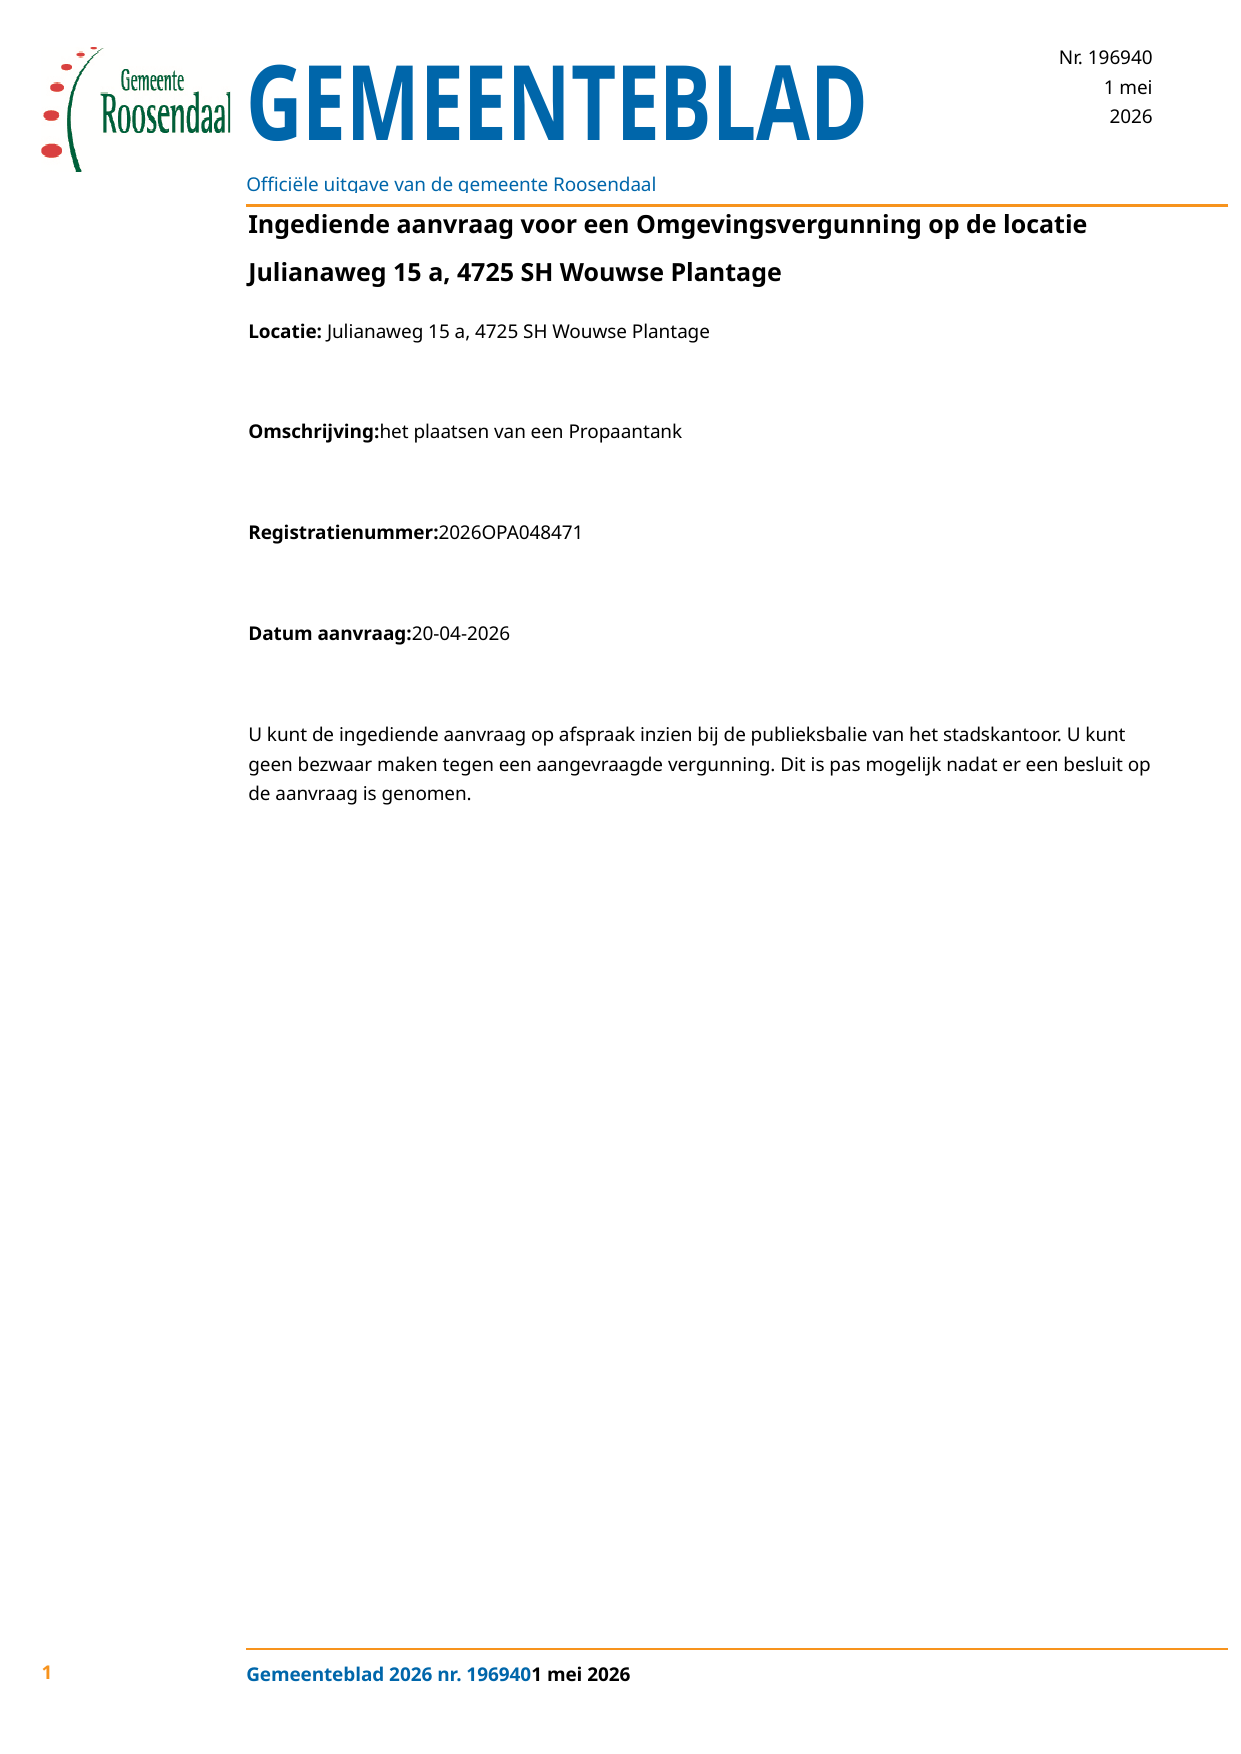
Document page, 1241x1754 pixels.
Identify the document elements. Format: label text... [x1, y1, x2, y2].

picture [41, 47, 231, 172]
text Registratienummer:2026OPA048471 [248, 519, 1152, 545]
text Ingediende aanvraag voor een Omgevingsvergunning op de locatie Julianaweg 15 a, 4725 SH Wouwse Plantage [248, 207, 1152, 288]
text Datum aanvraag:20-04-2026 [248, 620, 1152, 646]
text Omschrijving:het plaatsen van een Propaantank [248, 419, 1152, 444]
text Locatie: Julianaweg 15 a, 4725 SH Wouwse Plantage [248, 318, 1152, 344]
text U kunt de ingediende aanvraag op afspraak inzien bij de publieksbalie van het stadskantoor. U kunt geen bezwaar maken tegen een aangevraagde vergunning. Dit is pas mogelijk nadat er een besluit op de aanvraag is genomen. [248, 721, 1152, 806]
